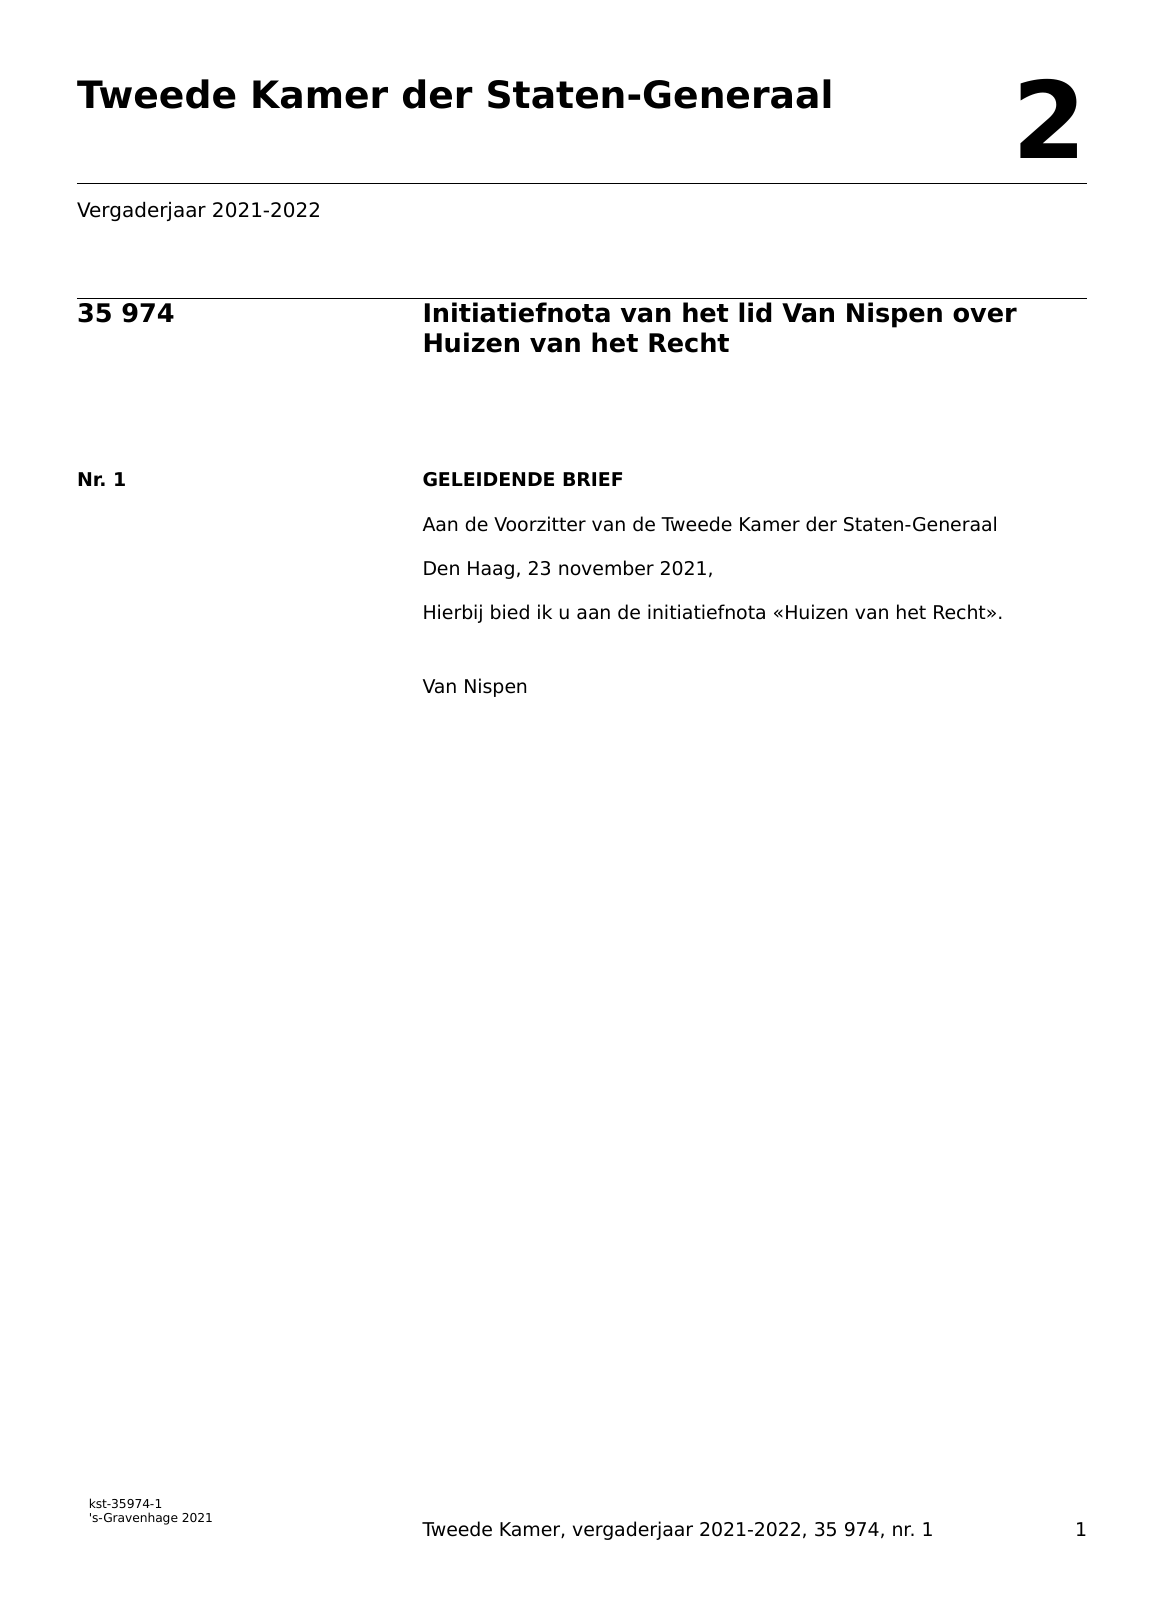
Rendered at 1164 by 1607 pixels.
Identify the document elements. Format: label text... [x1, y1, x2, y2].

subtitle Nr. 1 GELEIDENDE BRIEF [77, 469, 1087, 491]
text Hierbij bied ik u aan de initiatiefnota «Huizen van het Recht». [422, 602, 1087, 624]
text Aan de Voorzitter van de Tweede Kamer der Staten-Generaal [422, 513, 1087, 536]
text Den Haag, 23 november 2021, [422, 558, 1087, 580]
table_header Tweede Kamer der Staten-Generaal [77, 59, 886, 183]
table_cell Vergaderjaar 2021-2022 [77, 184, 1087, 298]
table_header 2 [886, 59, 1087, 183]
text Van Nispen [422, 654, 1087, 698]
text 's-Gravenhage 2021 [88, 1511, 323, 1525]
subtitle 35 974 Initiatiefnota van het lid Van Nispen over Huizen van het Recht [77, 299, 1087, 358]
text kst-35974-1 [88, 1497, 323, 1511]
